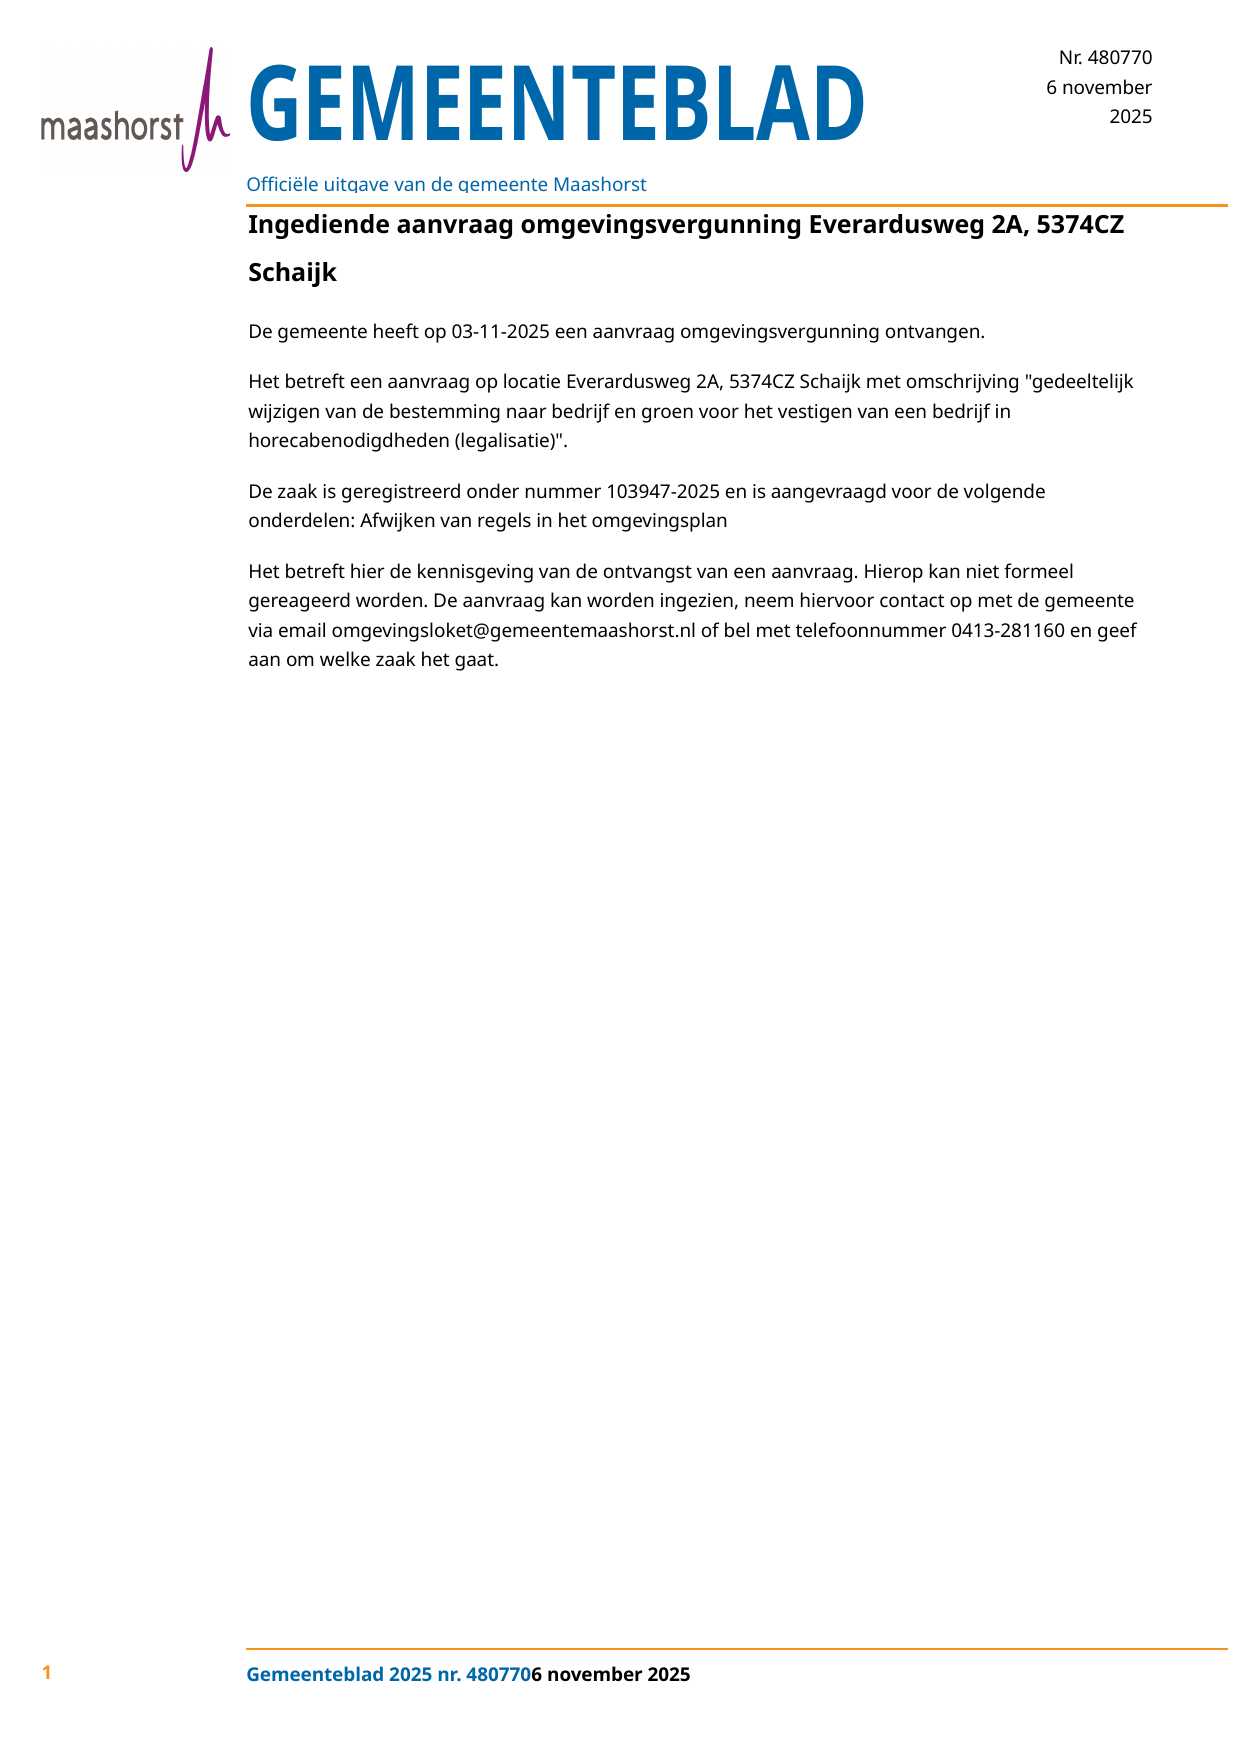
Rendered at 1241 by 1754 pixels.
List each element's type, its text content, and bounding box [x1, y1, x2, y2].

text De gemeente heeft op 03-11-2025 een aanvraag omgevingsvergunning ontvangen. [248, 318, 1152, 344]
text Ingediende aanvraag omgevingsvergunning Everardusweg 2A, 5374CZ Schaijk [248, 207, 1152, 288]
text Het betreft hier de kennisgeving van de ontvangst van een aanvraag. Hierop kan niet formeel gereageerd worden. De aanvraag kan worden ingezien, neem hiervoor contact op met de gemeente via email omgevingsloket@gemeentemaashorst.nl of bel met telefoonnummer 0413-281160 en geef aan om welke zaak het gaat. [248, 558, 1152, 672]
text De zaak is geregistreerd onder nummer 103947-2025 en is aangevraagd voor de volgende onderdelen: Afwijken van regels in het omgevingsplan [248, 478, 1152, 533]
text Het betreft een aanvraag op locatie Everardusweg 2A, 5374CZ Schaijk met omschrijving "gedeeltelijk wijzigen van de bestemming naar bedrijf en groen voor het vestigen van een bedrijf in horecabenodigdheden (legalisatie)". [248, 368, 1152, 453]
picture [41, 47, 231, 172]
